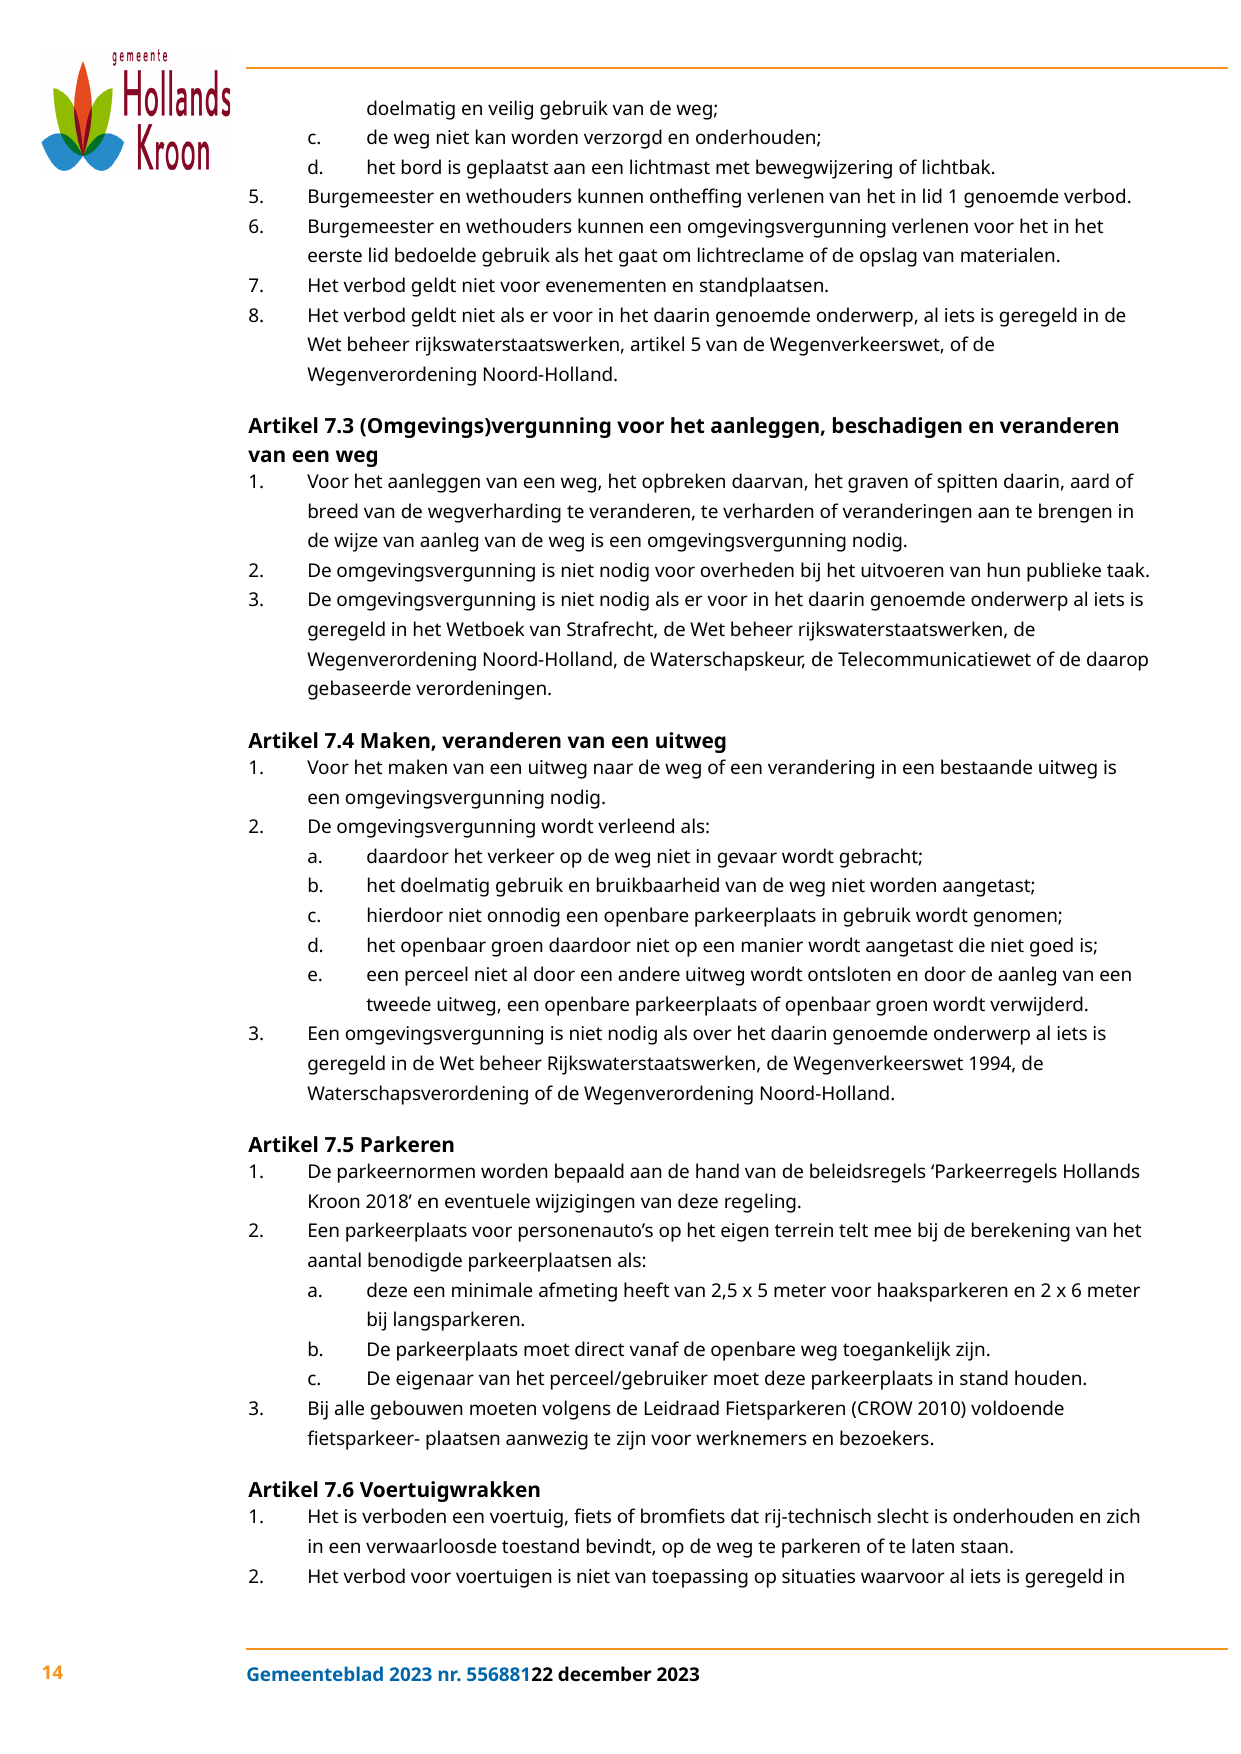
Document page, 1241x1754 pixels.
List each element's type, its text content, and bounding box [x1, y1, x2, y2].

list daardoor het verkeer op de weg niet in gevaar wordt gebracht; [307, 843, 1152, 869]
list een perceel niet al door een andere uitweg wordt ontsloten en door de aanleg van een tweede uitweg, een openbare parkeerplaats of openbaar groen wordt verwijderd. [307, 961, 1152, 1017]
list Burgemeester en wethouders kunnen ontheffing verlenen van het in lid 1 genoemde verbod. [248, 183, 1152, 209]
list De omgevingsvergunning is niet nodig als er voor in het daarin genoemde onderwerp al iets is geregeld in het Wetboek van Strafrecht, de Wet beheer rijkswaterstaatswerken, de Wegenverordening Noord-Holland, de Waterschapskeur, de Telecommunicatiewet of de daarop gebaseerde verordeningen. [248, 587, 1152, 701]
text Artikel 7.6 Voertuigwrakken [248, 1475, 1152, 1504]
list Burgemeester en wethouders kunnen een omgevingsvergunning verlenen voor het in het eerste lid bedoelde gebruik als het gaat om lichtreclame of de opslag van materialen. [248, 213, 1152, 268]
list deze een minimale afmeting heeft van 2,5 x 5 meter voor haaksparkeren en 2 x 6 meter bij langsparkeren. [307, 1277, 1152, 1332]
list het doelmatig gebruik en bruikbaarheid van de weg niet worden aangetast; [307, 873, 1152, 898]
list Het verbod voor voertuigen is niet van toepassing op situaties waarvoor al iets is geregeld in [248, 1563, 1152, 1588]
list de weg niet kan worden verzorgd en onderhouden; [307, 124, 1152, 150]
list het openbaar groen daardoor niet op een manier wordt aangetast die niet goed is; [307, 932, 1152, 957]
list hierdoor niet onnodig een openbare parkeerplaats in gebruik wordt genomen; [307, 902, 1152, 928]
list Het verbod geldt niet als er voor in het daarin genoemde onderwerp, al iets is geregeld in de Wet beheer rijkswaterstaatswerken, artikel 5 van de Wegenverkeerswet, of de Wegenverordening Noord-Holland. [248, 302, 1152, 387]
text Artikel 7.5 Parkeren [248, 1130, 1152, 1158]
list Bij alle gebouwen moeten volgens de Leidraad Fietsparkeren (CROW 2010) voldoende fietsparkeer- plaatsen aanwezig te zijn voor werknemers en bezoekers. [248, 1395, 1152, 1451]
list Een parkeerplaats voor personenauto’s op het eigen terrein telt mee bij de berekening van het aantal benodigde parkeerplaatsen als: [248, 1218, 1152, 1273]
picture [41, 47, 231, 172]
list De parkeernormen worden bepaald aan de hand van de beleidsregels ‘Parkeerregels Hollands Kroon 2018’ en eventuele wijzigingen van deze regeling. [248, 1158, 1152, 1214]
list De eigenaar van het perceel/gebruiker moet deze parkeerplaats in stand houden. [307, 1366, 1152, 1391]
list doelmatig en veilig gebruik van de weg; [307, 95, 1152, 121]
list Het is verboden een voertuig, fiets of bromfiets dat rij-technisch slecht is onderhouden en zich in een verwaarloosde toestand bevindt, op de weg te parkeren of te laten staan. [248, 1504, 1152, 1559]
list De omgevingsvergunning is niet nodig voor overheden bij het uitvoeren van hun publieke taak. [248, 557, 1152, 583]
list Een omgevingsvergunning is niet nodig als over het daarin genoemde onderwerp al iets is geregeld in de Wet beheer Rijkswaterstaatswerken, de Wegenverkeerswet 1994, de Waterschapsverordening of de Wegenverordening Noord-Holland. [248, 1021, 1152, 1105]
list Het verbod geldt niet voor evenementen en standplaatsen. [248, 272, 1152, 298]
list het bord is geplaatst aan een lichtmast met bewegwijzering of lichtbak. [307, 154, 1152, 180]
list Voor het maken van een uitweg naar de weg of een verandering in een bestaande uitweg is een omgevingsvergunning nodig. [248, 754, 1152, 809]
list De omgevingsvergunning wordt verleend als: [248, 813, 1152, 839]
text Artikel 7.4 Maken, veranderen van een uitweg [248, 726, 1152, 754]
list De parkeerplaats moet direct vanaf de openbare weg toegankelijk zijn. [307, 1336, 1152, 1362]
list Voor het aanleggen van een weg, het opbreken daarvan, het graven of spitten daarin, aard of breed van de wegverharding te veranderen, te verharden of veranderingen aan te brengen in de wijze van aanleg van de weg is een omgevingsvergunning nodig. [248, 468, 1152, 553]
text Artikel 7.3 (Omgevings)vergunning voor het aanleggen, beschadigen en veranderen van een weg [248, 411, 1152, 468]
